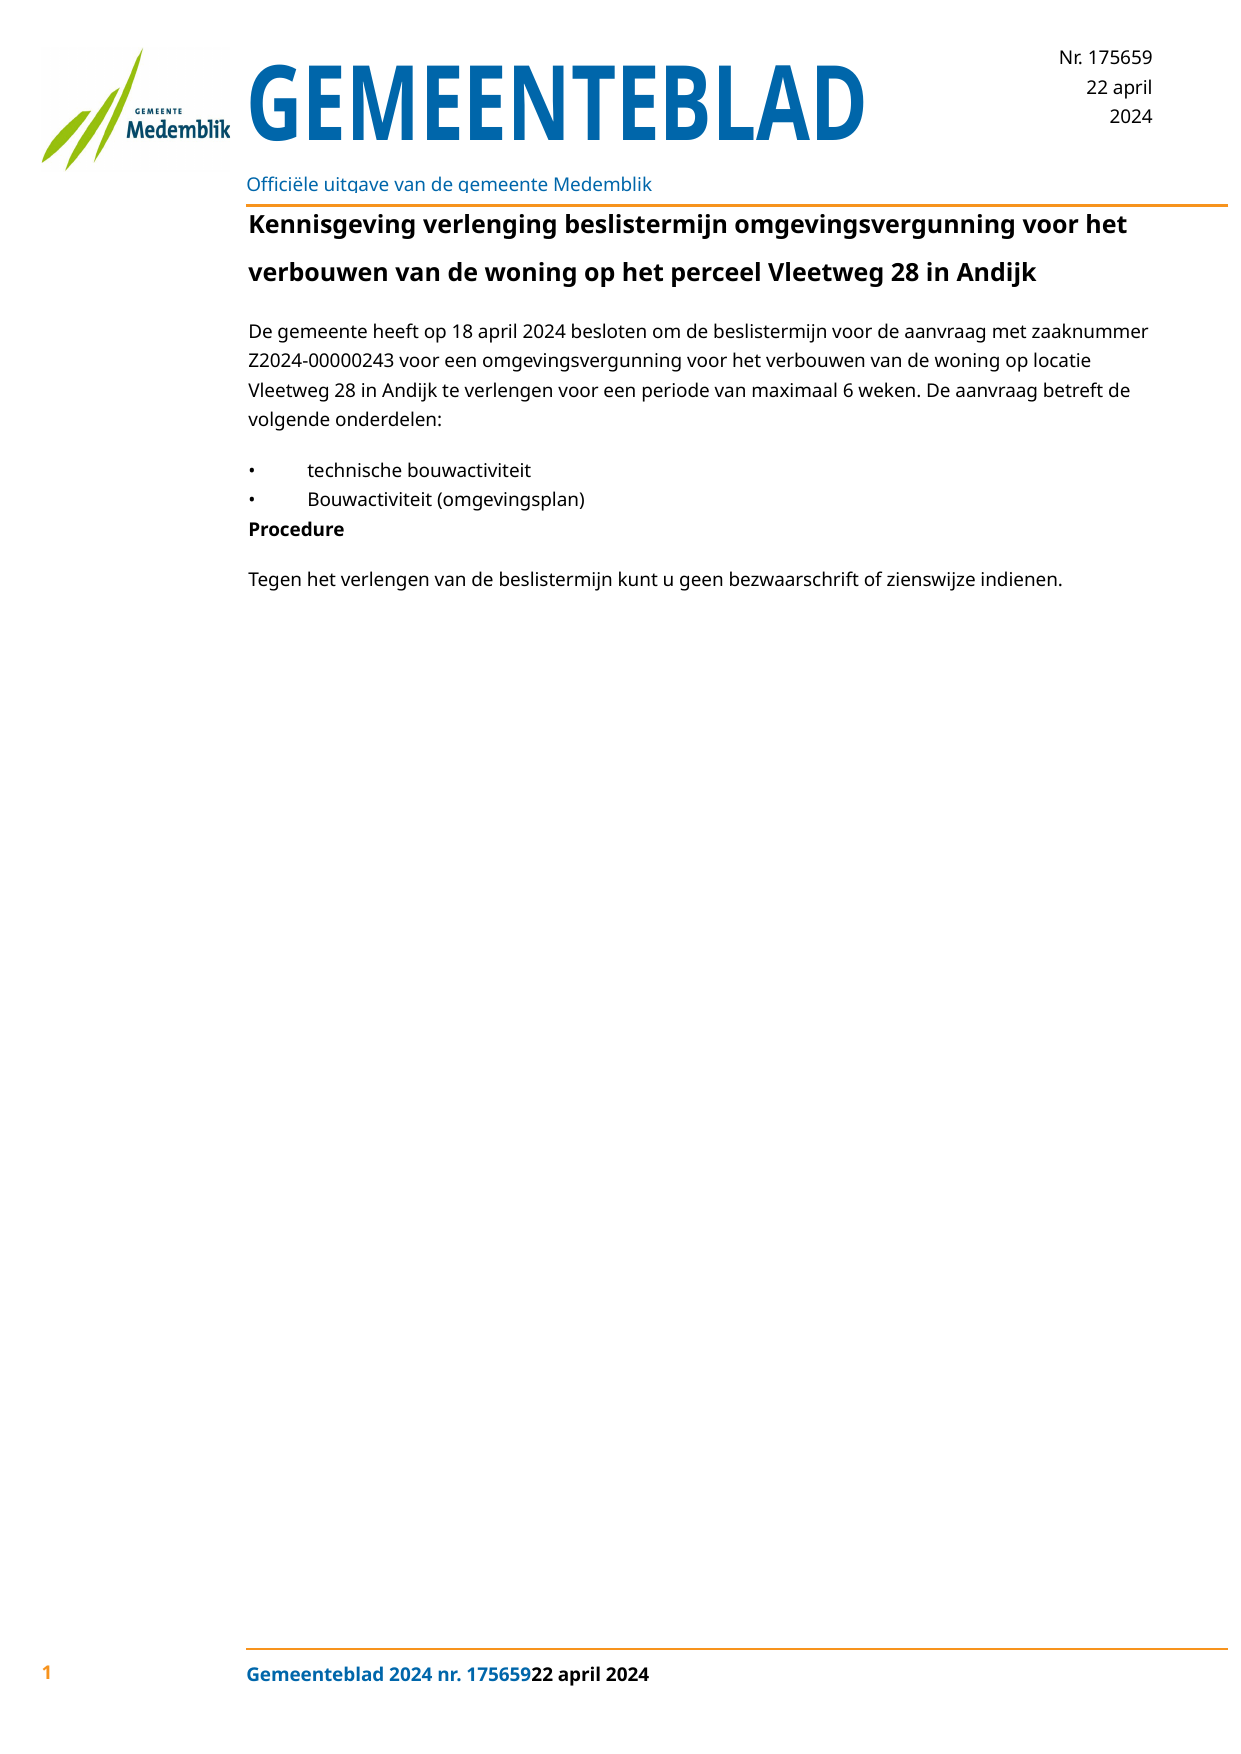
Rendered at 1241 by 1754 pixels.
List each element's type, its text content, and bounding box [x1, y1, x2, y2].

text Kennisgeving verlenging beslistermijn omgevingsvergunning voor het verbouwen van de woning op het perceel Vleetweg 28 in Andijk [248, 207, 1152, 288]
list technische bouwactiviteit [248, 457, 1152, 483]
list Bouwactiviteit (omgevingsplan) [248, 487, 1152, 512]
text Tegen het verlengen van de beslistermijn kunt u geen bezwaarschrift of zienswijze indienen. [248, 567, 1152, 592]
text Procedure [248, 516, 1152, 542]
picture [41, 47, 231, 172]
text De gemeente heeft op 18 april 2024 besloten om de beslistermijn voor de aanvraag met zaaknummer Z2024-00000243 voor een omgevingsvergunning voor het verbouwen van de woning op locatie Vleetweg 28 in Andijk te verlengen voor een periode van maximaal 6 weken. De aanvraag betreft de volgende onderdelen: [248, 318, 1152, 432]
